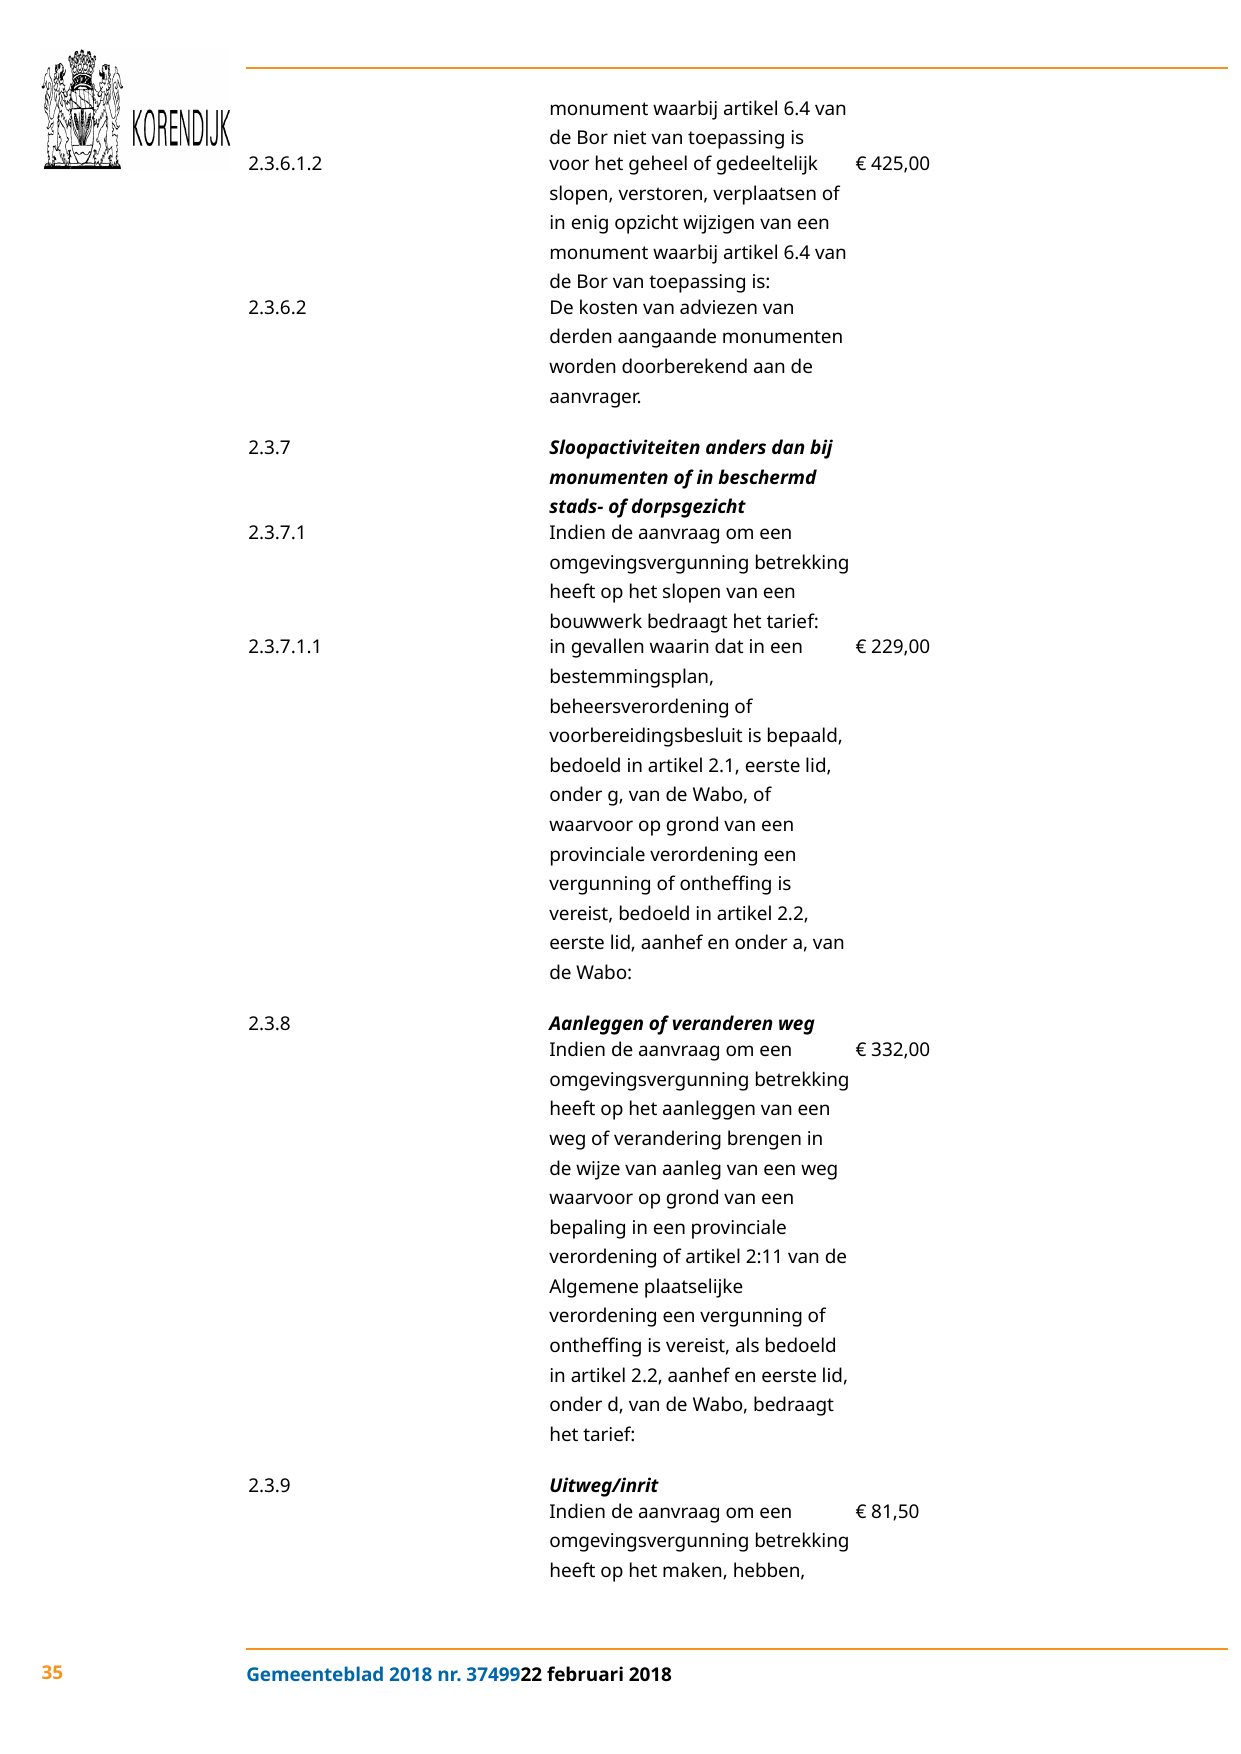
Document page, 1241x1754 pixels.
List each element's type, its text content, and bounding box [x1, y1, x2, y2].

table_cell 2.3.7.1 [248, 519, 549, 634]
table_cell Uitweg/inrit [549, 1473, 850, 1498]
table_cell 2.3.8 [248, 1011, 549, 1036]
table_cell Indien de aanvraag om een omgevingsvergunning betrekking heeft op het slopen van een bouwwerk bedraagt het tarief: [549, 519, 850, 634]
table_cell [549, 985, 850, 1011]
table_cell [549, 1447, 850, 1472]
table_cell [850, 434, 1152, 519]
picture [41, 47, 231, 172]
table_cell Aanleggen of veranderen weg [549, 1011, 850, 1036]
table_cell [248, 1498, 549, 1583]
table_cell € 425,00 [850, 150, 1152, 294]
table_cell Indien de aanvraag om een omgevingsvergunning betrekking heeft op het aanleggen van een weg of verandering brengen in de wijze van aanleg van een weg waarvoor op grond van een bepaling in een provinciale verordening of artikel 2:11 van de Algemene plaatselijke verordening een vergunning of ontheffing is vereist, als bedoeld in artikel 2.2, aanhef en eerste lid, onder d, van de Wabo, bedraagt het tarief: [549, 1036, 850, 1447]
table_cell € 81,50 [850, 1498, 1152, 1583]
table_cell [850, 95, 1152, 150]
table_cell [850, 985, 1152, 1011]
table_cell Sloopactiviteiten anders dan bij monumenten of in beschermd stads- of dorpsgezicht [549, 434, 850, 519]
table_cell [248, 1036, 549, 1447]
table_cell [850, 1011, 1152, 1036]
table_cell [850, 409, 1152, 434]
table_cell 2.3.6.1.2 [248, 150, 549, 294]
table_cell 2.3.9 [248, 1473, 549, 1498]
table_cell 2.3.7.1.1 [248, 634, 549, 985]
table_cell [248, 95, 549, 150]
table_cell [248, 1447, 549, 1472]
table_cell monument waarbij artikel 6.4 van de Bor niet van toepassing is [549, 95, 850, 150]
table_cell [850, 519, 1152, 634]
table_cell De kosten van adviezen van derden aangaande monumenten worden doorberekend aan de aanvrager. [549, 294, 850, 409]
table_cell 2.3.6.2 [248, 294, 549, 409]
table_cell in gevallen waarin dat in een bestemmingsplan, beheersverordening of voorbereidingsbesluit is bepaald, bedoeld in artikel 2.1, eerste lid, onder g, van de Wabo, of waarvoor op grond van een provinciale verordening een vergunning of ontheffing is vereist, bedoeld in artikel 2.2, eerste lid, aanhef en onder a, van de Wabo: [549, 634, 850, 985]
table_cell [248, 409, 549, 434]
table_cell [850, 294, 1152, 409]
table_cell € 332,00 [850, 1036, 1152, 1447]
table_cell 2.3.7 [248, 434, 549, 519]
table_cell [248, 985, 549, 1011]
table_cell € 229,00 [850, 634, 1152, 985]
table_cell Indien de aanvraag om een omgevingsvergunning betrekking heeft op het maken, hebben, [549, 1498, 850, 1583]
table_cell [549, 409, 850, 434]
table_cell [850, 1473, 1152, 1498]
table_cell voor het geheel of gedeeltelijk slopen, verstoren, verplaatsen of in enig opzicht wijzigen van een monument waarbij artikel 6.4 van de Bor van toepassing is: [549, 150, 850, 294]
table_cell [850, 1447, 1152, 1472]
